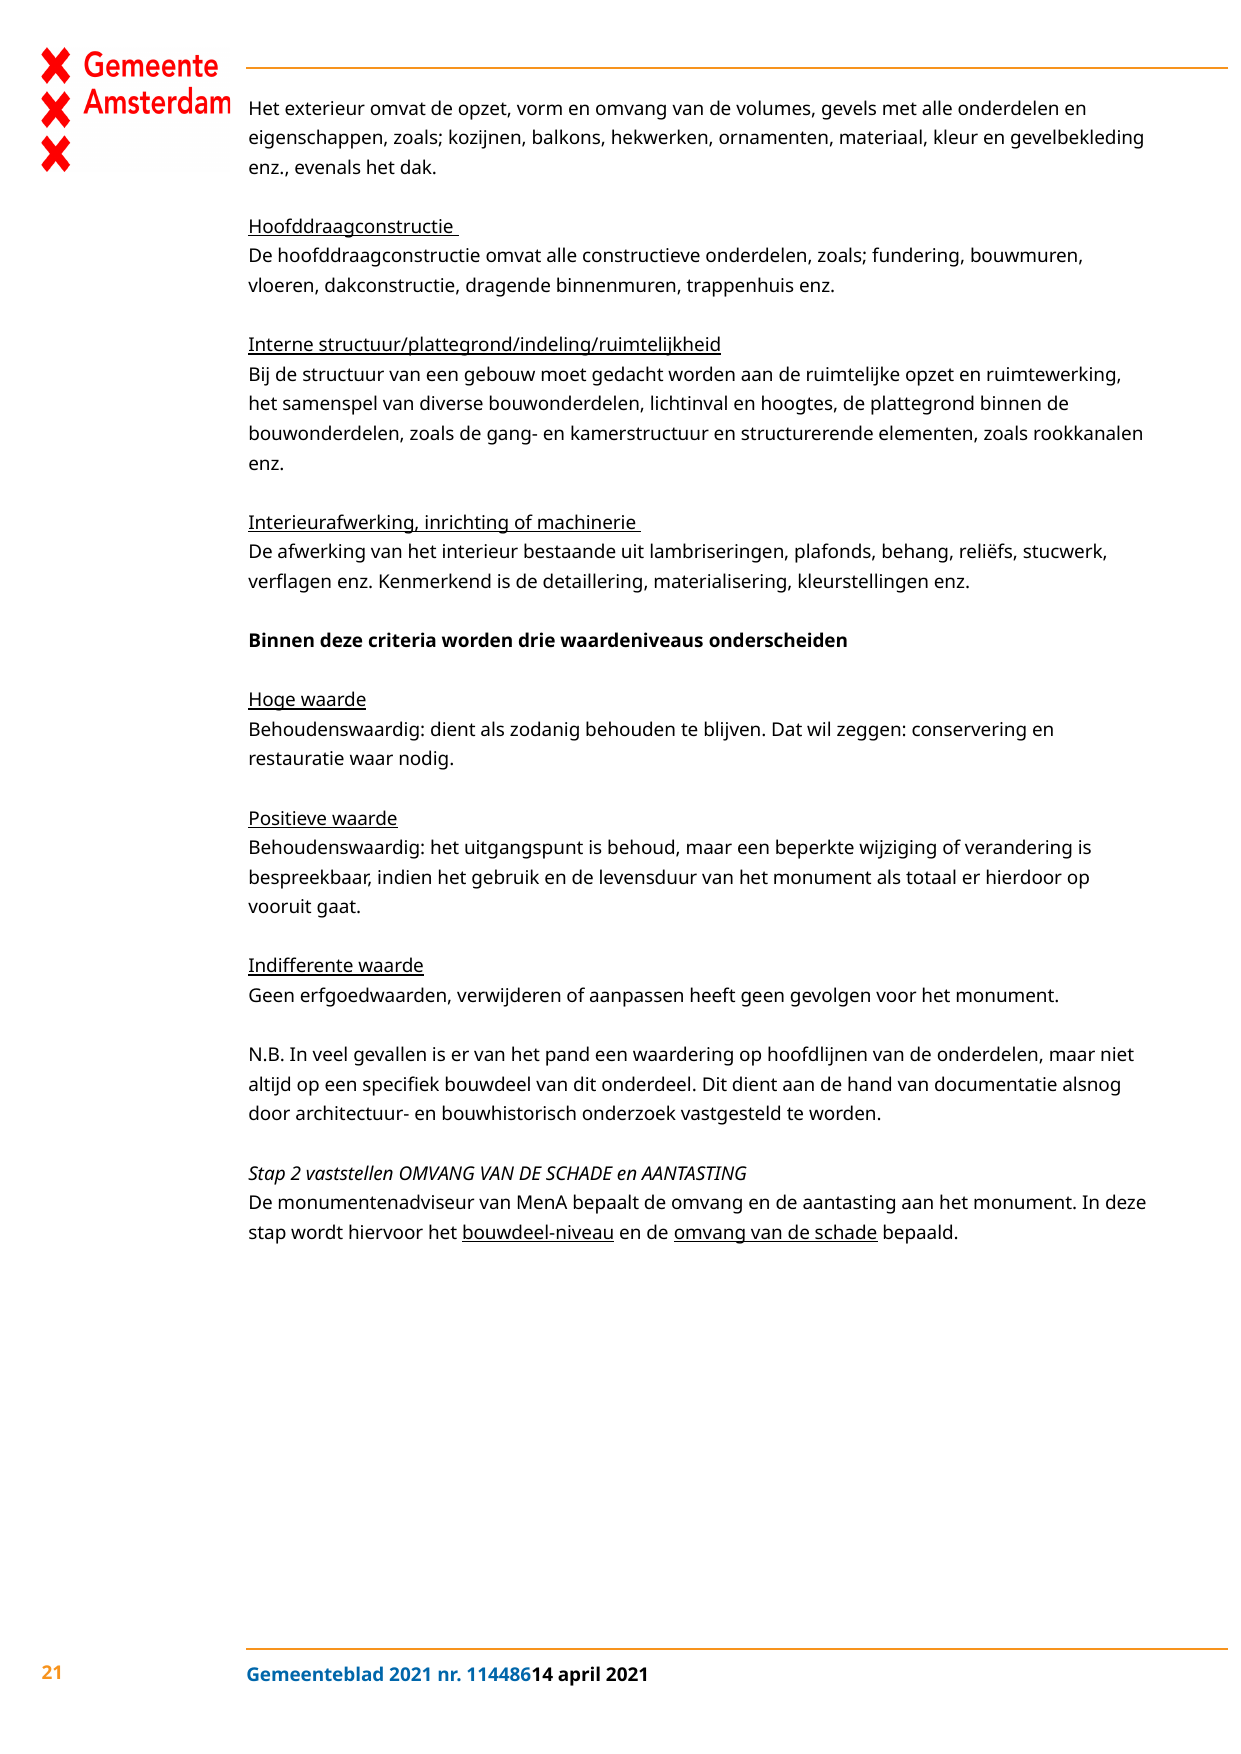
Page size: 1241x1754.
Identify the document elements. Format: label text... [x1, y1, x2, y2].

text N.B. In veel gevallen is er van het pand een waardering op hoofdlijnen van de onderdelen, maar niet altijd op een specifiek bouwdeel van dit onderdeel. Dit dient aan de hand van documentatie alsnog door architectuur- en bouwhistorisch onderzoek vastgesteld te worden. [248, 1041, 1152, 1126]
picture [41, 47, 231, 172]
text De monumentenadviseur van MenA bepaalt de omvang en de aantasting aan het monument. In deze stap wordt hiervoor het bouwdeel-niveau en de omvang van de schade bepaald. [248, 1189, 1152, 1245]
text Stap 2 vaststellen OMVANG VAN DE SCHADE en AANTASTING [248, 1160, 1152, 1186]
text Bij de structuur van een gebouw moet gedacht worden aan de ruimtelijke opzet en ruimtewerking, het samenspel van diverse bouwonderdelen, lichtinval en hoogtes, de plattegrond binnen de bouwonderdelen, zoals de gang- en kamerstructuur en structurerende elementen, zoals rookkanalen enz. [248, 361, 1152, 476]
text Hoge waarde [248, 686, 1152, 712]
text De afwerking van het interieur bestaande uit lambriseringen, plafonds, behang, reliëfs, stucwerk, verflagen enz. Kenmerkend is de detaillering, materialisering, kleurstellingen enz. [248, 538, 1152, 594]
text Indifferente waarde [248, 953, 1152, 978]
text Interieurafwerking, inrichting of machinerie [248, 509, 1152, 535]
text Positieve waarde [248, 805, 1152, 831]
text Het exterieur omvat de opzet, vorm en omvang van de volumes, gevels met alle onderdelen en eigenschappen, zoals; kozijnen, balkons, hekwerken, ornamenten, materiaal, kleur en gevelbekleding enz., evenals het dak. [248, 95, 1152, 180]
text Geen erfgoedwaarden, verwijderen of aanpassen heeft geen gevolgen voor het monument. [248, 982, 1152, 1008]
text De hoofddraagconstructie omvat alle constructieve onderdelen, zoals; fundering, bouwmuren, vloeren, dakconstructie, dragende binnenmuren, trappenhuis enz. [248, 243, 1152, 298]
text Behoudenswaardig: dient als zodanig behouden te blijven. Dat wil zeggen: conservering en restauratie waar nodig. [248, 716, 1152, 771]
text Interne structuur/plattegrond/indeling/ruimtelijkheid [248, 331, 1152, 357]
text Binnen deze criteria worden drie waardeniveaus onderscheiden [248, 627, 1152, 653]
text Behoudenswaardig: het uitgangspunt is behoud, maar een beperkte wijziging of verandering is bespreekbaar, indien het gebruik en de levensduur van het monument als totaal er hierdoor op vooruit gaat. [248, 834, 1152, 919]
text Hoofddraagconstructie [248, 213, 1152, 239]
